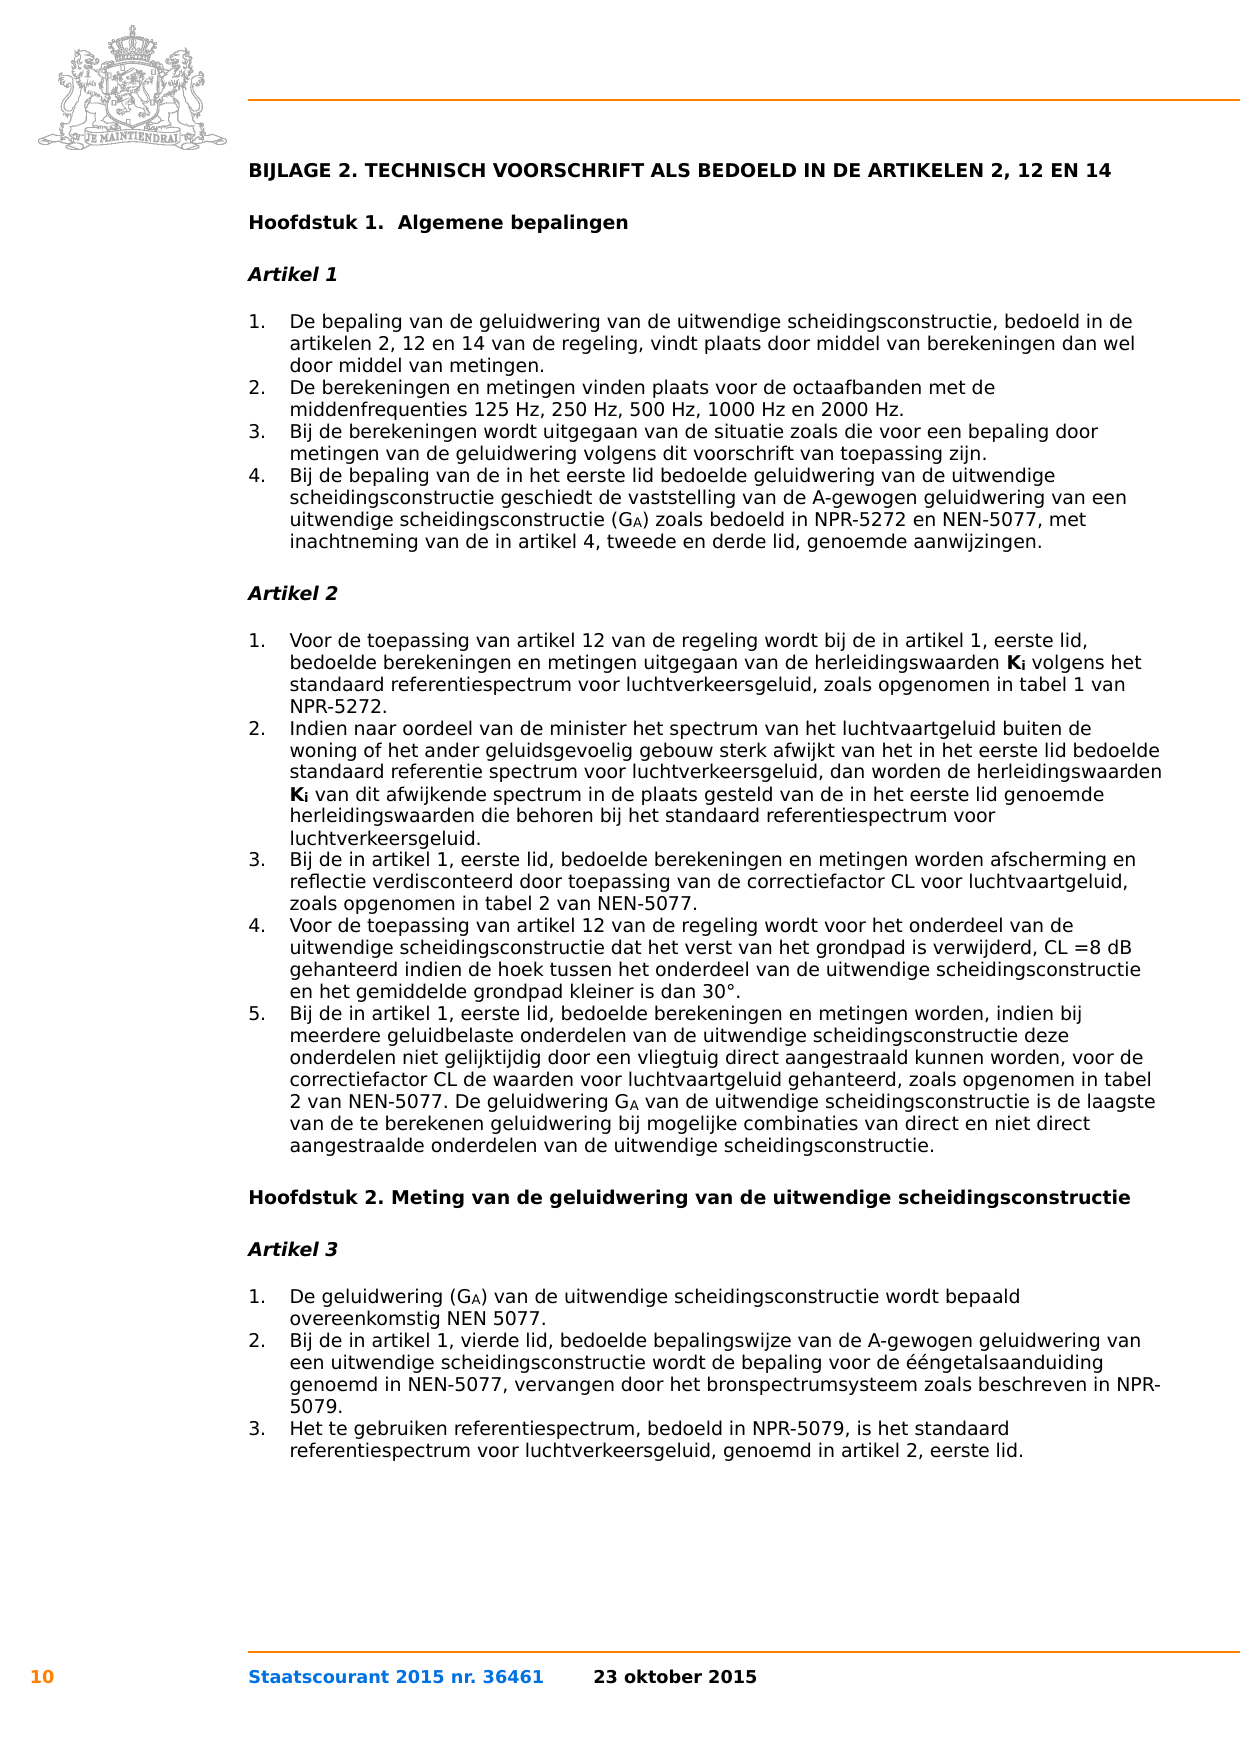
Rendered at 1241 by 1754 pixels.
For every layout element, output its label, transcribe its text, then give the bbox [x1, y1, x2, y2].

picture [38, 25, 227, 150]
text 3. Bij de berekeningen wordt uitgegaan van de situatie zoals die voor een bepaling door metingen van de geluidwering volgens dit voorschrift van toepassing zijn. [248, 421, 1163, 465]
subtitle Artikel 2 [248, 583, 1163, 604]
subtitle BIJLAGE 2. TECHNISCH VOORSCHRIFT ALS BEDOELD IN DE ARTIKELEN 2, 12 EN 14 [248, 160, 1163, 182]
text 3. Bij de in artikel 1, eerste lid, bedoelde berekeningen en metingen worden afscherming en reflectie verdisconteerd door toepassing van de correctiefactor CL voor luchtvaartgeluid, zoals opgenomen in tabel 2 van NEN-5077. [248, 849, 1163, 915]
text 4. Voor de toepassing van artikel 12 van de regeling wordt voor het onderdeel van de uitwendige scheidingsconstructie dat het verst van het grondpad is verwijderd, CL =8 dB gehanteerd indien de hoek tussen het onderdeel van de uitwendige scheidingsconstructie en het gemiddelde grondpad kleiner is dan 30°. [248, 915, 1163, 1003]
text 1. De geluidwering (GA) van de uitwendige scheidingsconstructie wordt bepaald overeenkomstig NEN 5077. [248, 1286, 1163, 1330]
text 1. De bepaling van de geluidwering van de uitwendige scheidingsconstructie, bedoeld in de artikelen 2, 12 en 14 van de regeling, vindt plaats door middel van berekeningen dan wel door middel van metingen. [248, 311, 1163, 377]
text 2. Bij de in artikel 1, vierde lid, bedoelde bepalingswijze van de A-gewogen geluidwering van een uitwendige scheidingsconstructie wordt de bepaling voor de ééngetalsaanduiding genoemd in NEN-5077, vervangen door het bronspectrumsysteem zoals beschreven in NPR-5079. [248, 1330, 1163, 1418]
text 5. Bij de in artikel 1, eerste lid, bedoelde berekeningen en metingen worden, indien bij meerdere geluidbelaste onderdelen van de uitwendige scheidingsconstructie deze onderdelen niet gelijktijdig door een vliegtuig direct aangestraald kunnen worden, voor de correctiefactor CL de waarden voor luchtvaartgeluid gehanteerd, zoals opgenomen in tabel 2 van NEN-5077. De geluidwering GA van de uitwendige scheidingsconstructie is de laagste van de te berekenen geluidwering bij mogelijke combinaties van direct en niet direct aangestraalde onderdelen van de uitwendige scheidingsconstructie. [248, 1003, 1163, 1157]
text 3. Het te gebruiken referentiespectrum, bedoeld in NPR-5079, is het standaard referentiespectrum voor luchtverkeersgeluid, genoemd in artikel 2, eerste lid. [248, 1418, 1163, 1462]
subtitle Artikel 1 [248, 264, 1163, 286]
text 2. Indien naar oordeel van de minister het spectrum van het luchtvaartgeluid buiten de woning of het ander geluidsgevoelig gebouw sterk afwijkt van het in het eerste lid bedoelde standaard referentie spectrum voor luchtverkeersgeluid, dan worden de herleidingswaarden Ki van dit afwijkende spectrum in de plaats gesteld van de in het eerste lid genoemde herleidingswaarden die behoren bij het standaard referentiespectrum voor luchtverkeersgeluid. [248, 717, 1163, 849]
text 4. Bij de bepaling van de in het eerste lid bedoelde geluidwering van de uitwendige scheidingsconstructie geschiedt de vaststelling van de A-gewogen geluidwering van een uitwendige scheidingsconstructie (GA) zoals bedoeld in NPR-5272 en NEN-5077, met inachtneming van de in artikel 4, tweede en derde lid, genoemde aanwijzingen. [248, 465, 1163, 553]
text 2. De berekeningen en metingen vinden plaats voor de octaafbanden met de middenfrequenties 125 Hz, 250 Hz, 500 Hz, 1000 Hz en 2000 Hz. [248, 377, 1163, 421]
subtitle Hoofdstuk 1. Algemene bepalingen [248, 212, 1163, 234]
subtitle Artikel 3 [248, 1239, 1163, 1261]
subtitle Hoofdstuk 2. Meting van de geluidwering van de uitwendige scheidingsconstructie [248, 1187, 1163, 1209]
text 1. Voor de toepassing van artikel 12 van de regeling wordt bij de in artikel 1, eerste lid, bedoelde berekeningen en metingen uitgegaan van de herleidingswaarden Ki volgens het standaard referentiespectrum voor luchtverkeersgeluid, zoals opgenomen in tabel 1 van NPR-5272. [248, 629, 1163, 717]
